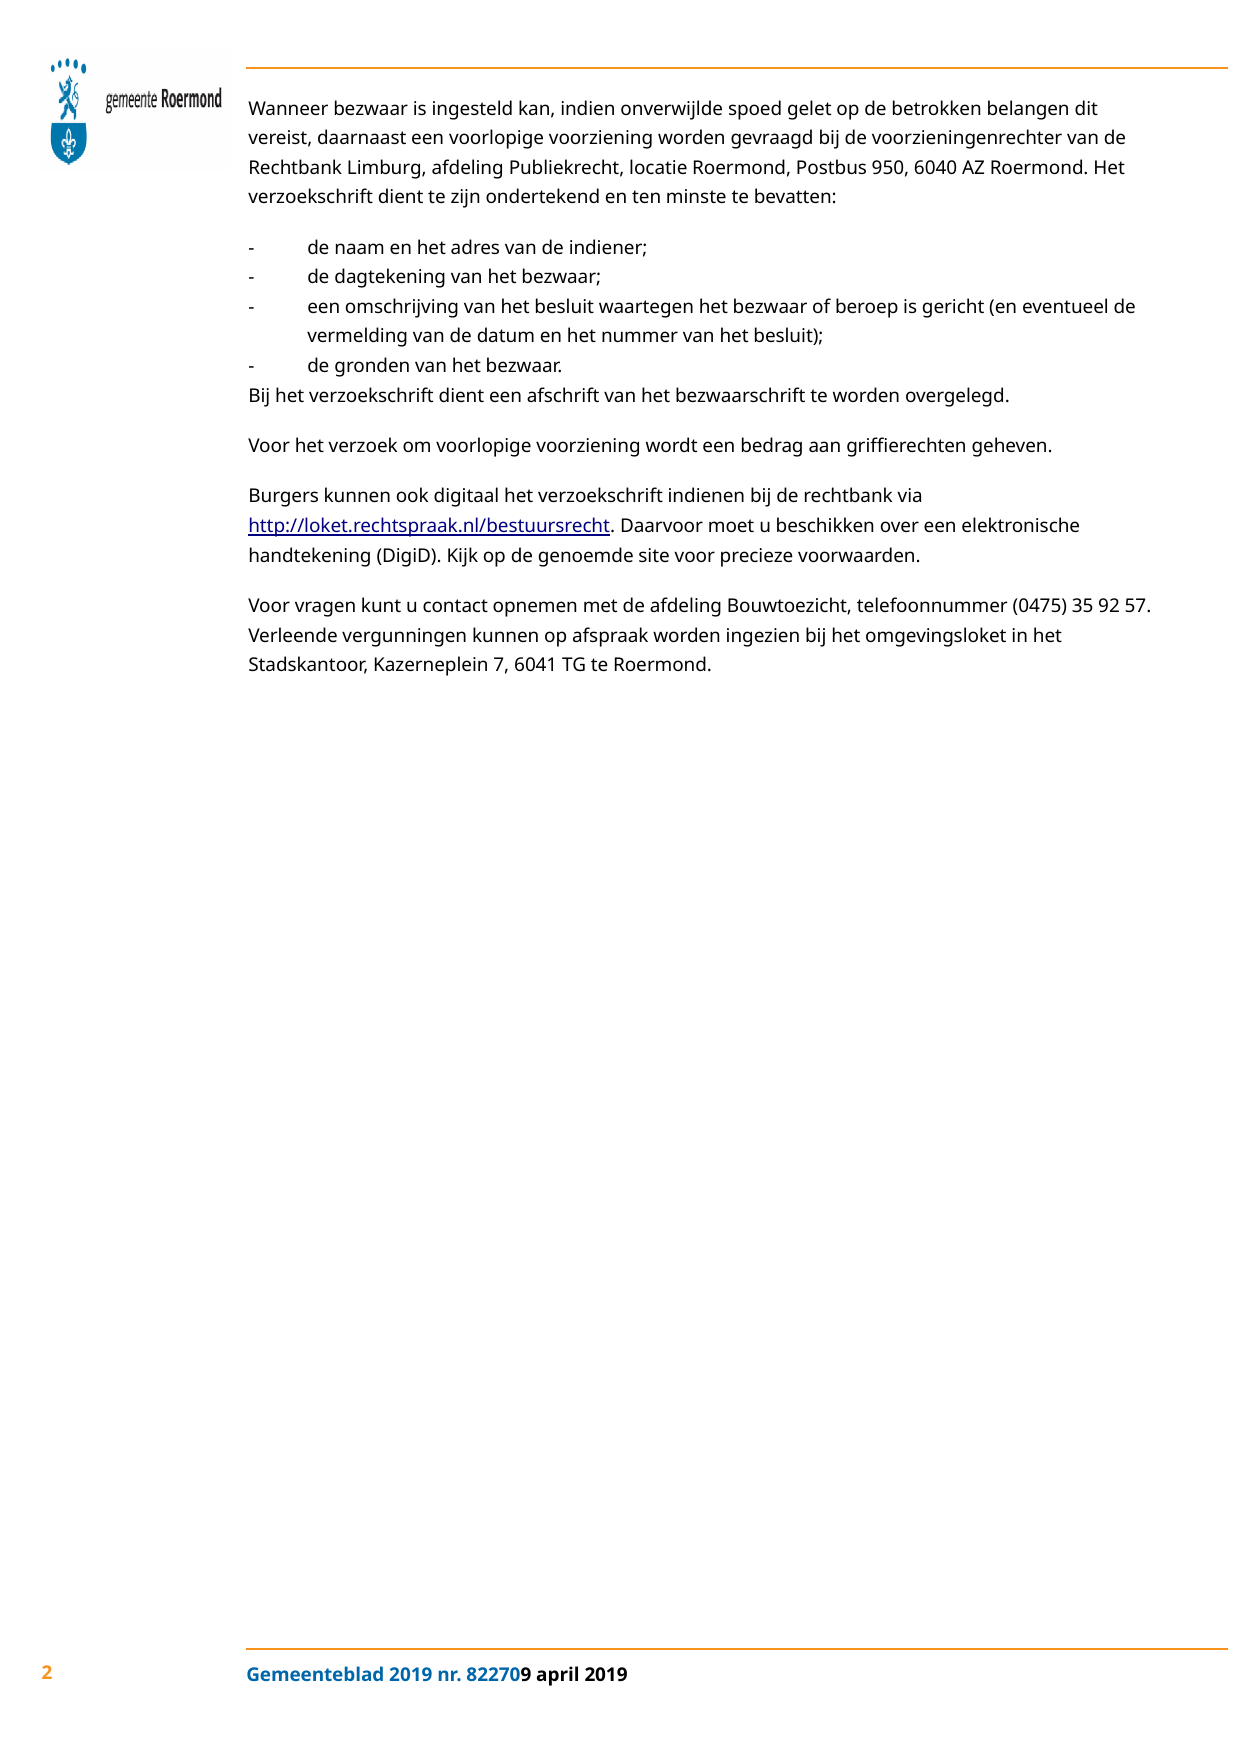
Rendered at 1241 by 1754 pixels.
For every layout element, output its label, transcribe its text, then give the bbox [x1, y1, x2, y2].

list de naam en het adres van de indiener; [248, 234, 1152, 260]
text Burgers kunnen ook digitaal het verzoekschrift indienen bij de rechtbank via http://loket.rechtspraak.nl/bestuursrecht. Daarvoor moet u beschikken over een elektronische handtekening (DigiD). Kijk op de genoemde site voor precieze voorwaarden. [248, 483, 1152, 568]
text Bij het verzoekschrift dient een afschrift van het bezwaarschrift te worden overgelegd. [248, 382, 1152, 408]
list de dagtekening van het bezwaar; [248, 263, 1152, 289]
text Wanneer bezwaar is ingesteld kan, indien onverwijlde spoed gelet op de betrokken belangen dit vereist, daarnaast een voorlopige voorziening worden gevraagd bij de voorzieningenrechter van de Rechtbank Limburg, afdeling Publiekrecht, locatie Roermond, Postbus 950, 6040 AZ Roermond. Het verzoekschrift dient te zijn ondertekend en ten minste te bevatten: [248, 95, 1152, 209]
list de gronden van het bezwaar. [248, 352, 1152, 378]
text Voor vragen kunt u contact opnemen met de afdeling Bouwtoezicht, telefoonnummer (0475) 35 92 57. Verleende vergunningen kunnen op afspraak worden ingezien bij het omgevingsloket in het Stadskantoor, Kazerneplein 7, 6041 TG te Roermond. [248, 592, 1152, 677]
picture [41, 47, 231, 172]
text Voor het verzoek om voorlopige voorziening wordt een bedrag aan griffierechten geheven. [248, 432, 1152, 458]
list een omschrijving van het besluit waartegen het bezwaar of beroep is gericht (en eventueel de vermelding van de datum en het nummer van het besluit); [248, 293, 1152, 348]
